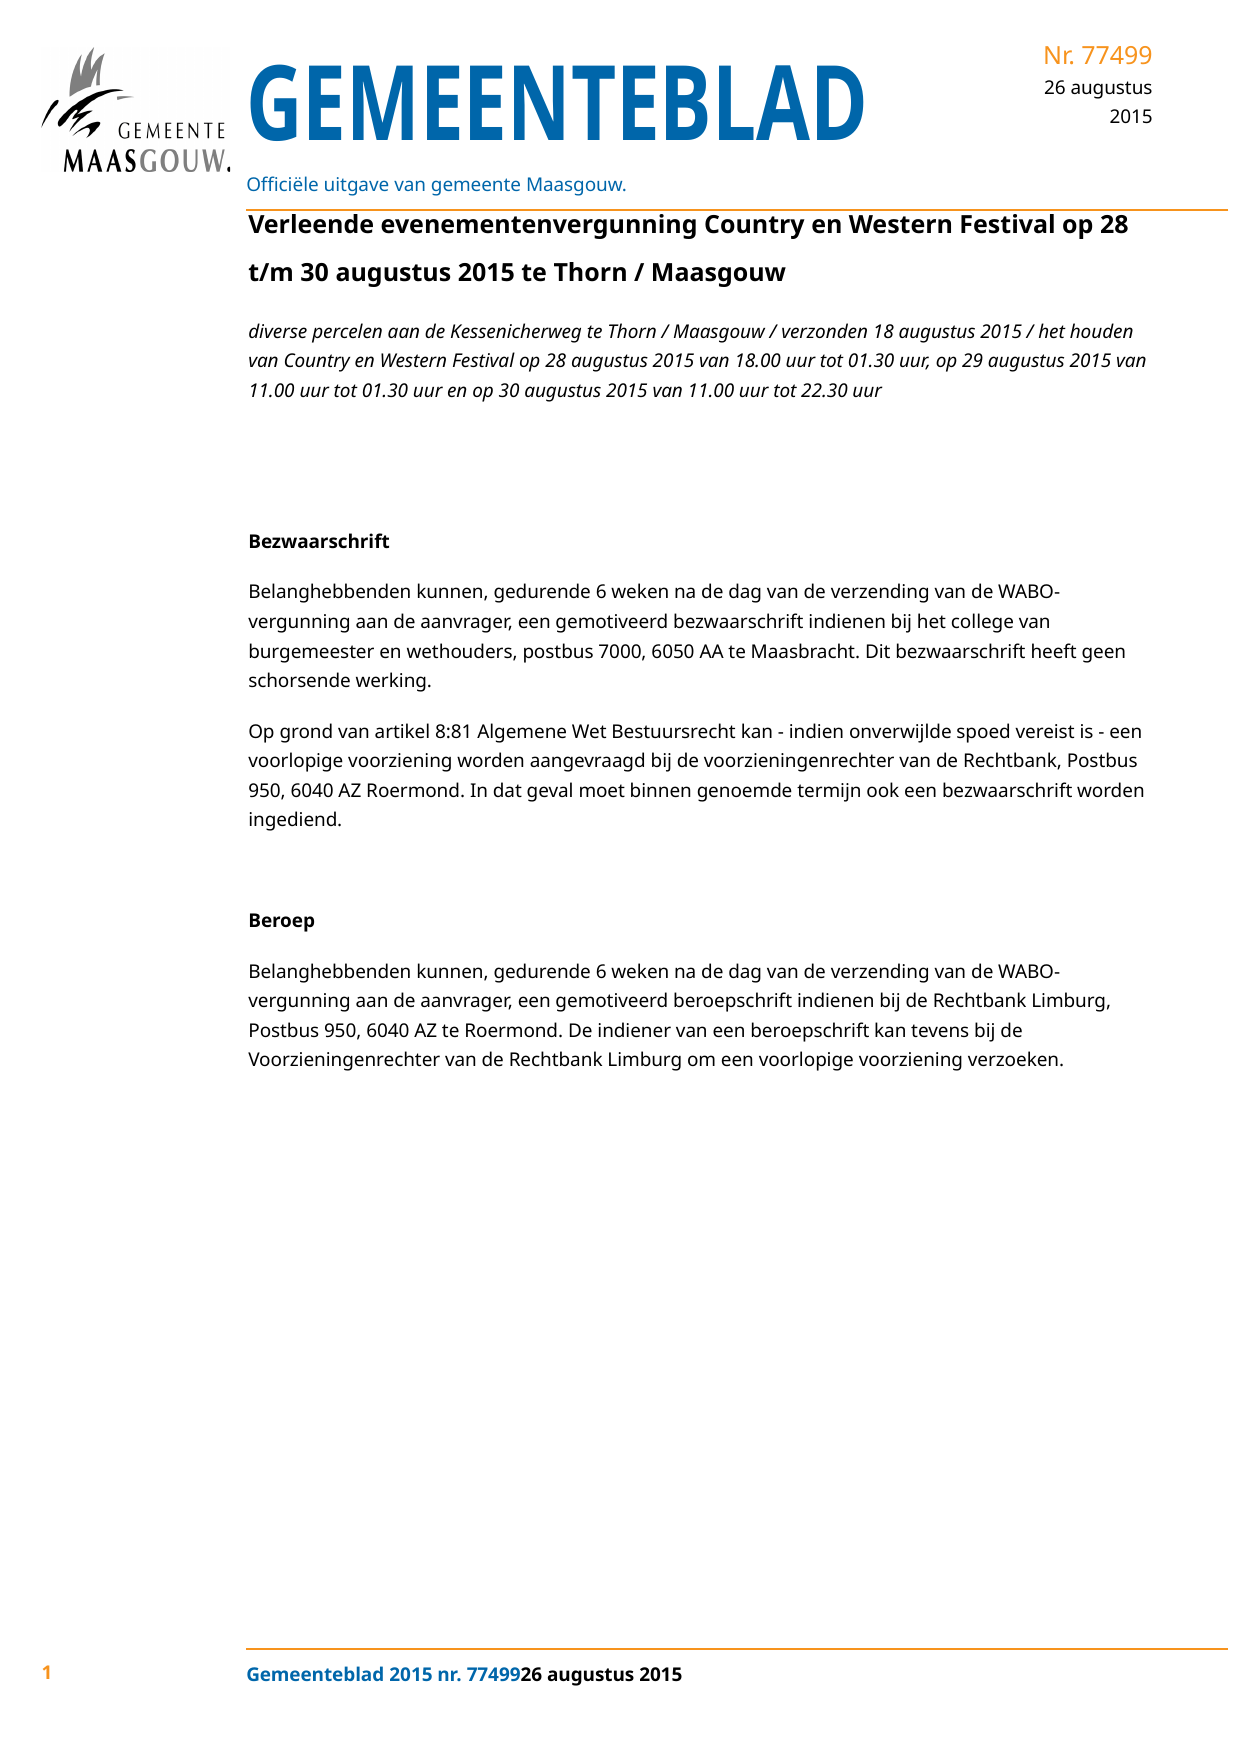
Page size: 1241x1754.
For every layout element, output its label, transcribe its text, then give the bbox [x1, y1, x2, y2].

picture [41, 47, 231, 172]
text Belanghebbenden kunnen, gedurende 6 weken na de dag van de verzending van de WABO-vergunning aan de aanvrager, een gemotiveerd beroepschrift indienen bij de Rechtbank Limburg, Postbus 950, 6040 AZ te Roermond. De indiener van een beroepschrift kan tevens bij de Voorzieningenrechter van de Rechtbank Limburg om een voorlopige voorziening verzoeken. [248, 958, 1152, 1072]
text Beroep [248, 907, 1152, 933]
text diverse percelen aan de Kessenicherweg te Thorn / Maasgouw / verzonden 18 augustus 2015 / het houden van Country en Western Festival op 28 augustus 2015 van 18.00 uur tot 01.30 uur, op 29 augustus 2015 van 11.00 uur tot 01.30 uur en op 30 augustus 2015 van 11.00 uur tot 22.30 uur [248, 318, 1152, 403]
text Verleende evenementenvergunning Country en Western Festival op 28 t/m 30 augustus 2015 te Thorn / Maasgouw [248, 211, 1152, 288]
text Bezwaarschrift [248, 528, 1152, 554]
text Belanghebbenden kunnen, gedurende 6 weken na de dag van de verzending van de WABO-vergunning aan de aanvrager, een gemotiveerd bezwaarschrift indienen bij het college van burgemeester en wethouders, postbus 7000, 6050 AA te Maasbracht. Dit bezwaarschrift heeft geen schorsende werking. [248, 579, 1152, 693]
text Op grond van artikel 8:81 Algemene Wet Bestuursrecht kan - indien onverwijlde spoed vereist is - een voorlopige voorziening worden aangevraagd bij de voorzieningenrechter van de Rechtbank, Postbus 950, 6040 AZ Roermond. In dat geval moet binnen genoemde termijn ook een bezwaarschrift worden ingediend. [248, 718, 1152, 832]
